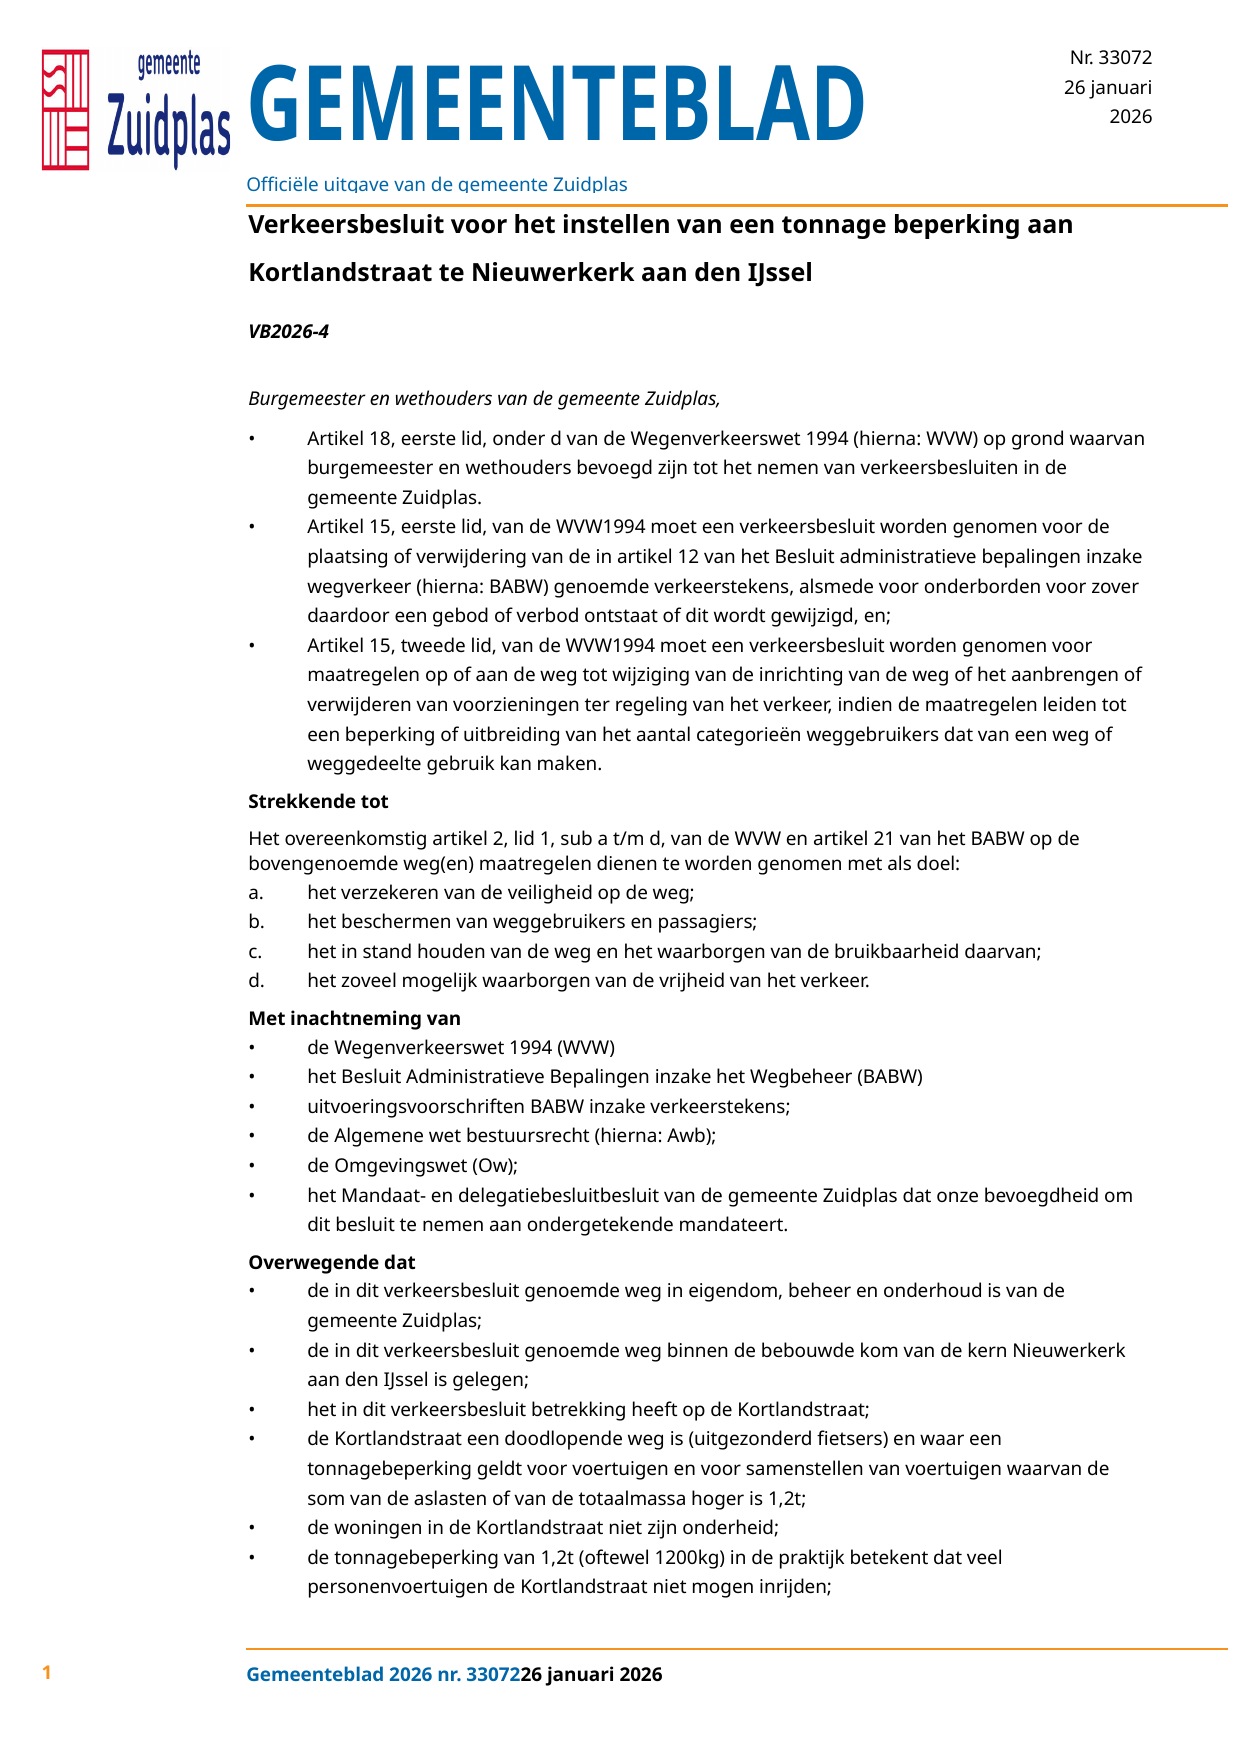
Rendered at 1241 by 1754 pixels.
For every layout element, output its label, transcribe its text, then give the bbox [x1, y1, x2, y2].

list het beschermen van weggebruikers en passagiers; [248, 908, 1152, 934]
list de Kortlandstraat een doodlopende weg is (uitgezonderd fietsers) en waar een tonnagebeperking geldt voor voertuigen en voor samenstellen van voertuigen waarvan de som van de aslasten of van de totaalmassa hoger is 1,2t; [248, 1426, 1152, 1511]
list de in dit verkeersbesluit genoemde weg in eigendom, beheer en onderhoud is van de gemeente Zuidplas; [248, 1278, 1152, 1333]
text Overwegende dat [248, 1249, 1152, 1275]
picture [41, 47, 231, 172]
list het in stand houden van de weg en het waarborgen van de bruikbaarheid daarvan; [248, 938, 1152, 964]
list het Mandaat- en delegatiebesluitbesluit van de gemeente Zuidplas dat onze bevoegdheid om dit besluit te nemen aan ondergetekende mandateert. [248, 1182, 1152, 1237]
list de Wegenverkeerswet 1994 (WVW) [248, 1034, 1152, 1060]
list het zoveel mogelijk waarborgen van de vrijheid van het verkeer. [248, 968, 1152, 993]
list het in dit verkeersbesluit betrekking heeft op de Kortlandstraat; [248, 1396, 1152, 1422]
list uitvoeringsvoorschriften BABW inzake verkeerstekens; [248, 1093, 1152, 1119]
list het verzekeren van de veiligheid op de weg; [248, 879, 1152, 905]
text Verkeersbesluit voor het instellen van een tonnage beperking aan Kortlandstraat te Nieuwerkerk aan den IJssel [248, 207, 1152, 288]
list de woningen in de Kortlandstraat niet zijn onderheid; [248, 1514, 1152, 1540]
text Strekkende tot [248, 788, 1152, 814]
list de in dit verkeersbesluit genoemde weg binnen de bebouwde kom van de kern Nieuwerkerk aan den IJssel is gelegen; [248, 1337, 1152, 1392]
text Met inachtneming van [248, 1006, 1152, 1031]
list Artikel 15, tweede lid, van de WVW1994 moet een verkeersbesluit worden genomen voor maatregelen op of aan de weg tot wijziging van de inrichting van de weg of het aanbrengen of verwijderen van voorzieningen ter regeling van het verkeer, indien de maatregelen leiden tot een beperking of uitbreiding van het aantal categorieën weggebruikers dat van een weg of weggedeelte gebruik kan maken. [248, 632, 1152, 776]
text VB2026-4 [248, 318, 1152, 344]
list de Omgevingswet (Ow); [248, 1152, 1152, 1178]
list de tonnagebeperking van 1,2t (oftewel 1200kg) in de praktijk betekent dat veel personenvoertuigen de Kortlandstraat niet mogen inrijden; [248, 1544, 1152, 1599]
text Burgemeester en wethouders van de gemeente Zuidplas, [248, 386, 1152, 411]
text Het overeenkomstig artikel 2, lid 1, sub a t/m d, van de WVW en artikel 21 van het BABW op de bovengenoemde weg(en) maatregelen dienen te worden genomen met als doel: [248, 825, 1152, 876]
list Artikel 18, eerste lid, onder d van de Wegenverkeerswet 1994 (hierna: WVW) op grond waarvan burgemeester en wethouders bevoegd zijn tot het nemen van verkeersbesluiten in de gemeente Zuidplas. [248, 425, 1152, 510]
list de Algemene wet bestuursrecht (hierna: Awb); [248, 1123, 1152, 1148]
list het Besluit Administratieve Bepalingen inzake het Wegbeheer (BABW) [248, 1063, 1152, 1089]
list Artikel 15, eerste lid, van de WVW1994 moet een verkeersbesluit worden genomen voor de plaatsing of verwijdering van de in artikel 12 van het Besluit administratieve bepalingen inzake wegverkeer (hierna: BABW) genoemde verkeerstekens, alsmede voor onderborden voor zover daardoor een gebod of verbod ontstaat of dit wordt gewijzigd, en; [248, 514, 1152, 628]
